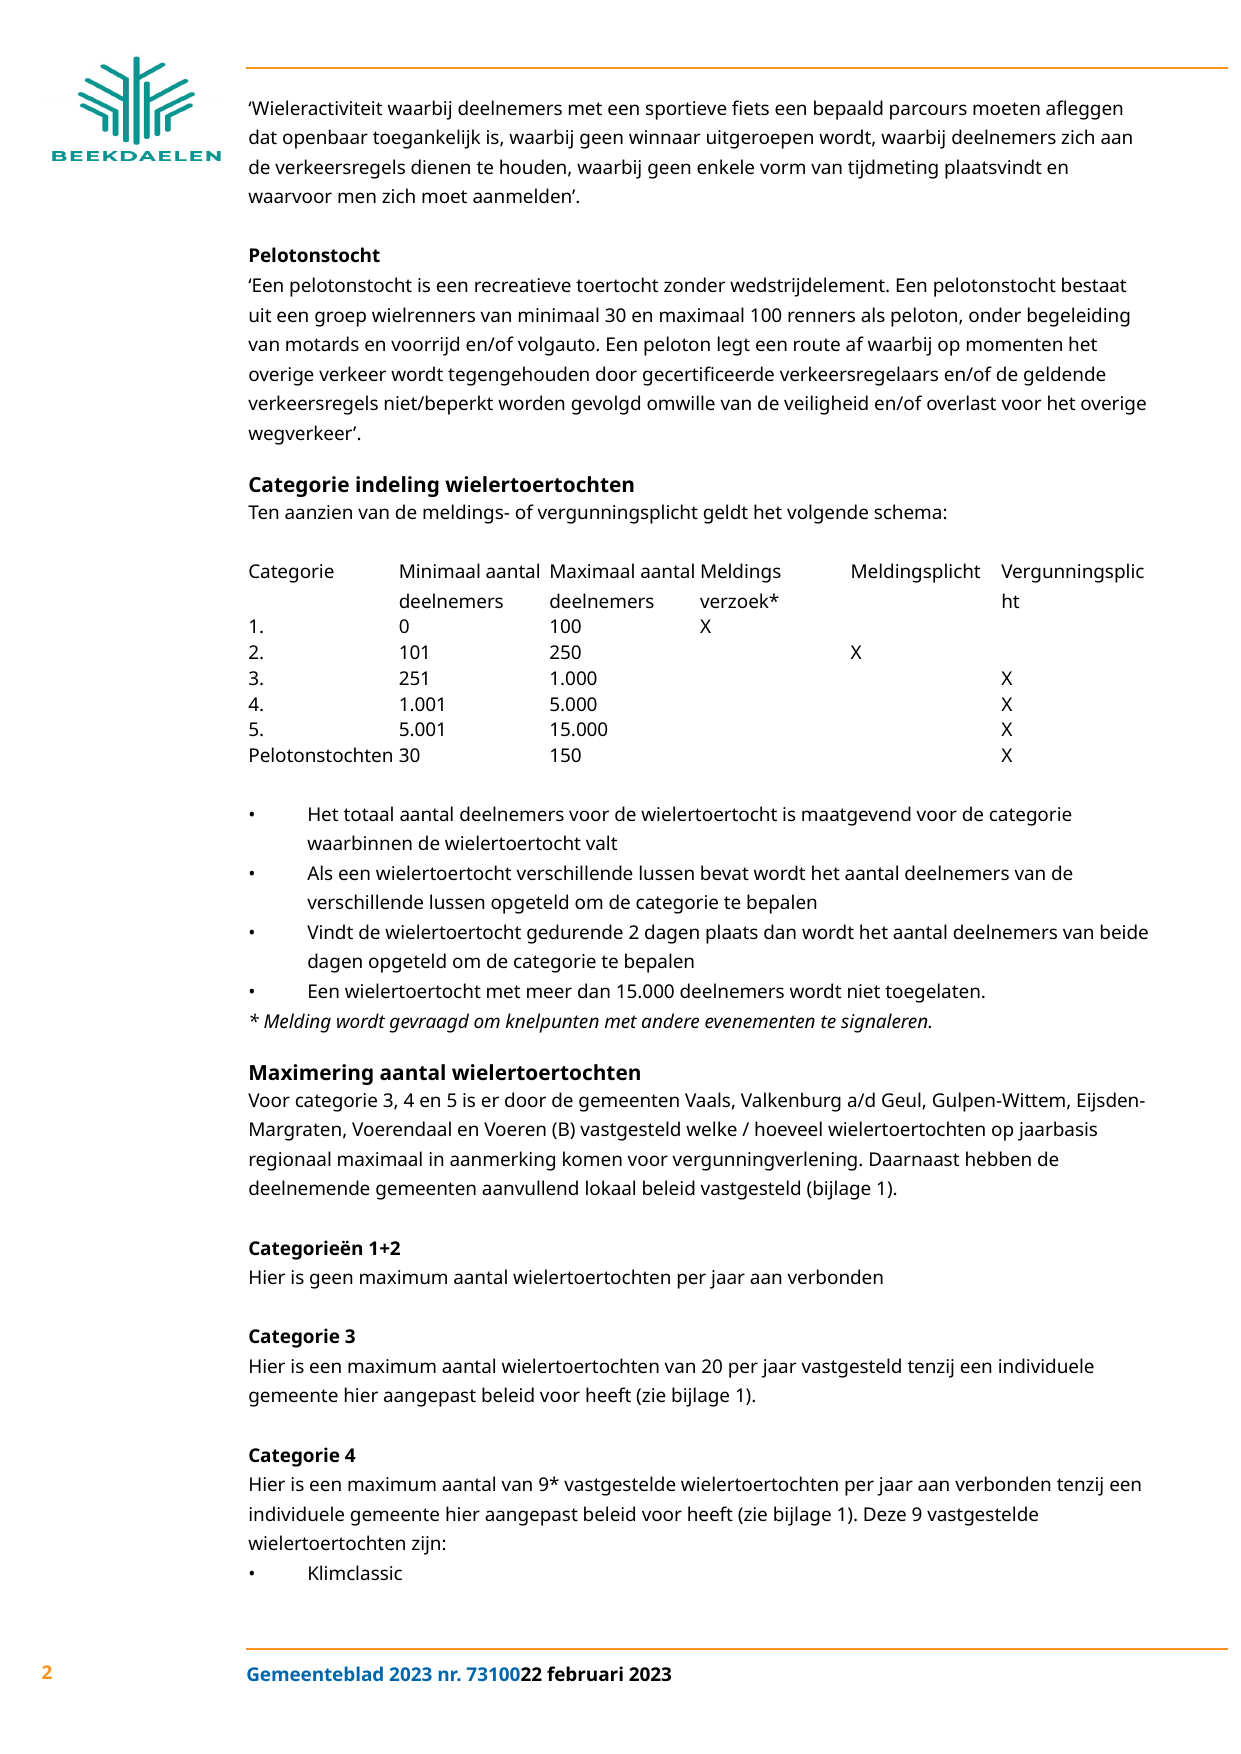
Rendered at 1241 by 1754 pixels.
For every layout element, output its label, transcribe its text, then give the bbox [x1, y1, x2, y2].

table_cell X [1001, 665, 1152, 691]
text Hier is geen maximum aantal wielertoertochten per jaar aan verbonden [248, 1264, 1152, 1290]
text Maximering aantal wielertoertochten [248, 1058, 1152, 1087]
list Het totaal aantal deelnemers voor de wielertoertocht is maatgevend voor de categorie waarbinnen de wielertoertocht valt [248, 801, 1152, 856]
text Hier is een maximum aantal wielertoertochten van 20 per jaar vastgesteld tenzij een individuele gemeente hier aangepast beleid voor heeft (zie bijlage 1). [248, 1353, 1152, 1408]
table_header Categorie [248, 558, 398, 614]
list Een wielertoertocht met meer dan 15.000 deelnemers wordt niet toegelaten. [248, 978, 1152, 1004]
table_cell [700, 665, 850, 691]
text ‘Een pelotonstocht is een recreatieve toertocht zonder wedstrijdelement. Een pelotonstocht bestaat uit een groep wielrenners van minimaal 30 en maximaal 100 renners als peloton, onder begeleiding van motards en voorrijd en/of volgauto. Een peloton legt een route af waarbij op momenten het overige verkeer wordt tegengehouden door gecertificeerde verkeersregelaars en/of de geldende verkeersregels niet/beperkt worden gevolgd omwille van de veiligheid en/of overlast voor het overige wegverkeer’. [248, 272, 1152, 446]
table_cell [700, 717, 850, 742]
table_header Minimaal aantal deelnemers [399, 558, 549, 614]
table_cell 5. [248, 717, 398, 742]
table_cell 100 [549, 614, 700, 639]
table_cell [850, 614, 1001, 639]
text Categorie 4 [248, 1442, 1152, 1467]
table_cell X [700, 614, 850, 639]
table_cell X [1001, 717, 1152, 742]
table_cell [700, 691, 850, 717]
table_cell 1. [248, 614, 398, 639]
table_cell Pelotonstochten [248, 742, 398, 768]
table_header Maximaal aantal deelnemers [549, 558, 700, 614]
text * Melding wordt gevraagd om knelpunten met andere evenementen te signaleren. [248, 1008, 1152, 1034]
table_cell 4. [248, 691, 398, 717]
table_cell 101 [399, 639, 549, 665]
table_cell [1001, 639, 1152, 665]
table_cell X [850, 639, 1001, 665]
table_header Meldings verzoek* [700, 558, 850, 614]
text Categorie 3 [248, 1323, 1152, 1349]
text Categorieën 1+2 [248, 1235, 1152, 1260]
table_cell 15.000 [549, 717, 700, 742]
text Ten aanzien van de meldings- of vergunningsplicht geldt het volgende schema: [248, 499, 1152, 525]
table_cell 1.001 [399, 691, 549, 717]
picture [41, 47, 231, 172]
table_cell X [1001, 742, 1152, 768]
table_header Meldingsplicht [850, 558, 1001, 614]
text Hier is een maximum aantal van 9* vastgestelde wielertoertochten per jaar aan verbonden tenzij een individuele gemeente hier aangepast beleid voor heeft (zie bijlage 1). Deze 9 vastgestelde wielertoertochten zijn: [248, 1471, 1152, 1556]
table_cell 0 [399, 614, 549, 639]
table_cell X [1001, 691, 1152, 717]
table_cell 1.000 [549, 665, 700, 691]
table_cell 30 [399, 742, 549, 768]
text Voor categorie 3, 4 en 5 is er door de gemeenten Vaals, Valkenburg a/d Geul, Gulpen-Wittem, Eijsden-Margraten, Voerendaal en Voeren (B) vastgesteld welke / hoeveel wielertoertochten op jaarbasis regionaal maximaal in aanmerking komen voor vergunningverlening. Daarnaast hebben de deelnemende gemeenten aanvullend lokaal beleid vastgesteld (bijlage 1). [248, 1087, 1152, 1201]
table_cell 251 [399, 665, 549, 691]
table_cell [700, 742, 850, 768]
text Categorie indeling wielertoertochten [248, 471, 1152, 499]
table_cell 150 [549, 742, 700, 768]
table_cell [1001, 614, 1152, 639]
table_cell 250 [549, 639, 700, 665]
table_cell 5.000 [549, 691, 700, 717]
table_cell [700, 639, 850, 665]
table_cell 3. [248, 665, 398, 691]
list Vindt de wielertoertocht gedurende 2 dagen plaats dan wordt het aantal deelnemers van beide dagen opgeteld om de categorie te bepalen [248, 919, 1152, 974]
list Klimclassic [248, 1560, 1152, 1586]
table_cell [850, 717, 1001, 742]
table_cell [850, 665, 1001, 691]
table_cell 2. [248, 639, 398, 665]
table_cell [850, 742, 1001, 768]
text ‘Wieleractiviteit waarbij deelnemers met een sportieve fiets een bepaald parcours moeten afleggen dat openbaar toegankelijk is, waarbij geen winnaar uitgeroepen wordt, waarbij deelnemers zich aan de verkeersregels dienen te houden, waarbij geen enkele vorm van tijdmeting plaatsvindt en waarvoor men zich moet aanmelden’. [248, 95, 1152, 209]
table_cell [850, 691, 1001, 717]
list Als een wielertoertocht verschillende lussen bevat wordt het aantal deelnemers van de verschillende lussen opgeteld om de categorie te bepalen [248, 860, 1152, 915]
table_header Vergunningsplicht [1001, 558, 1152, 614]
table_cell 5.001 [399, 717, 549, 742]
text Pelotonstocht [248, 243, 1152, 268]
